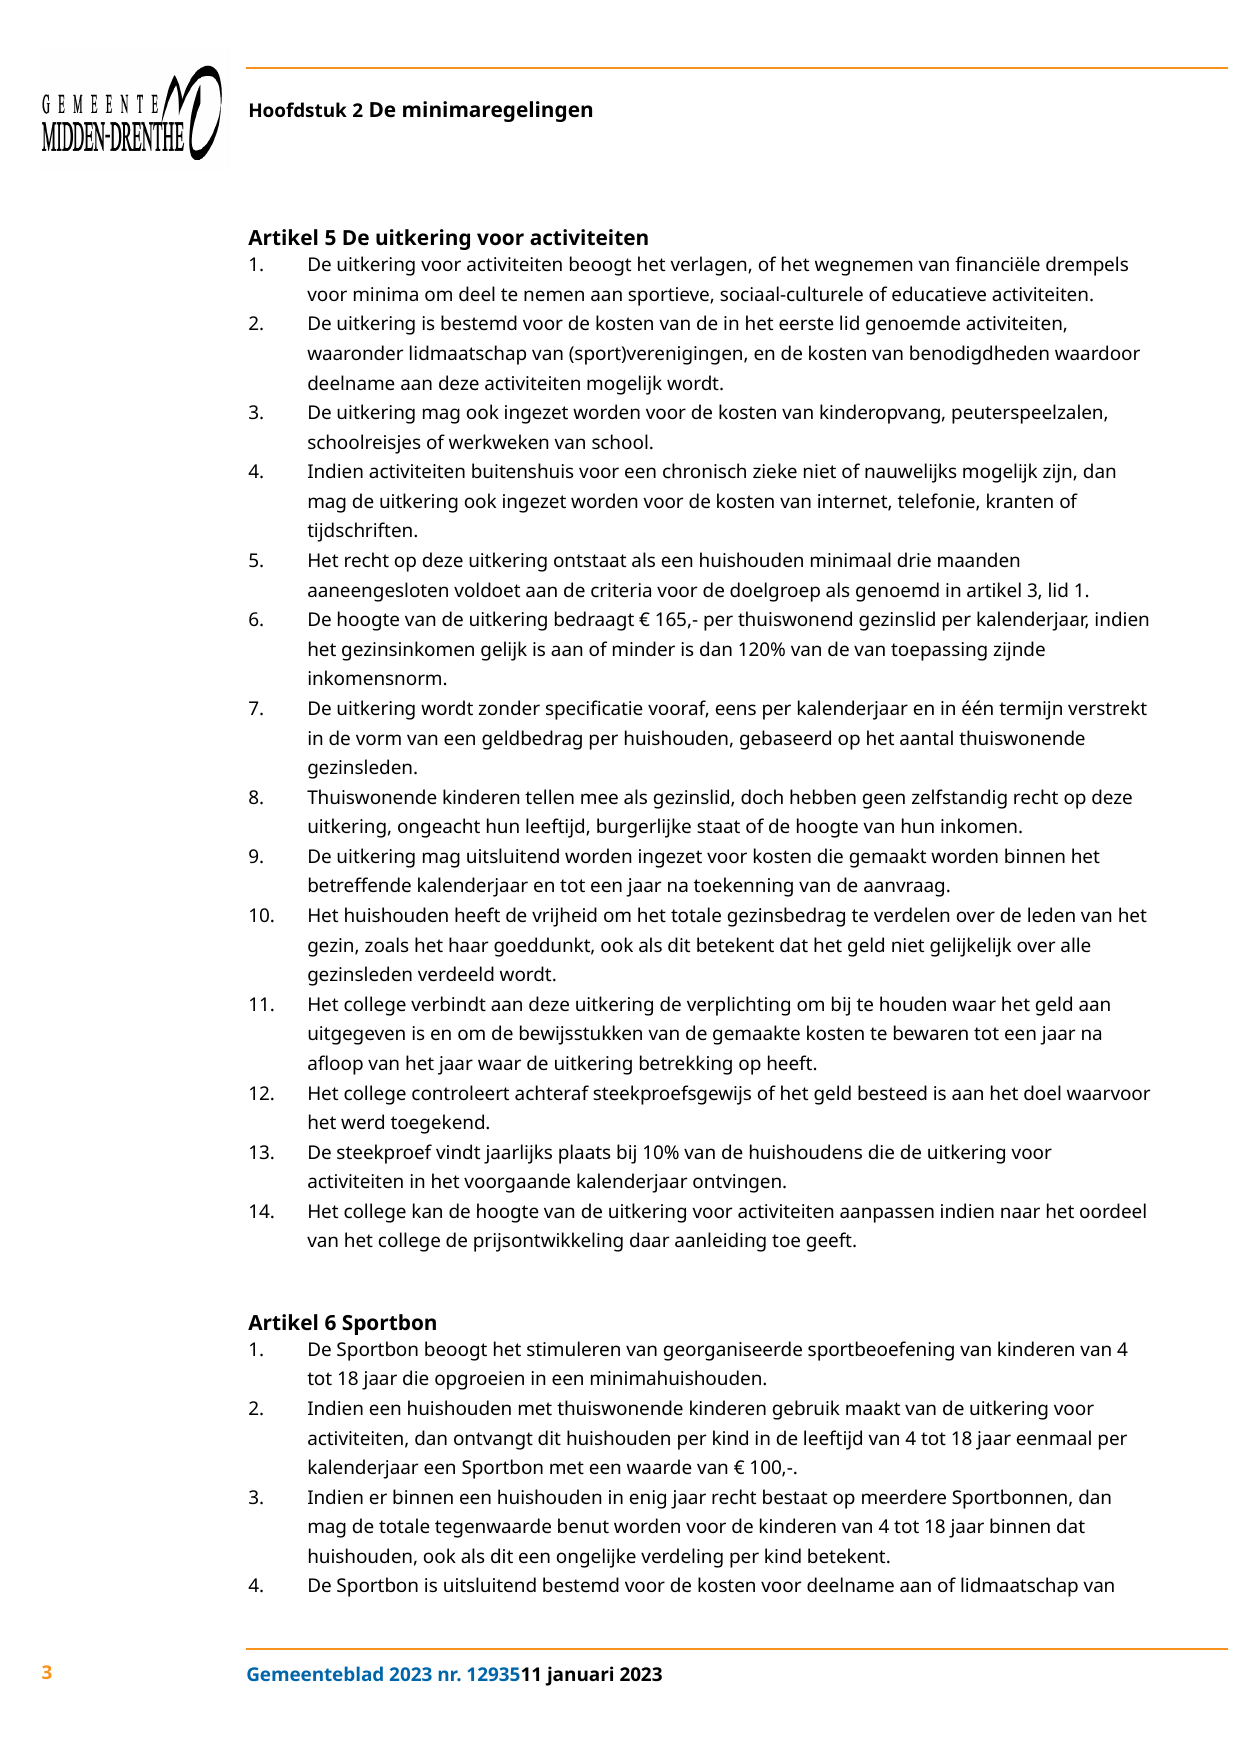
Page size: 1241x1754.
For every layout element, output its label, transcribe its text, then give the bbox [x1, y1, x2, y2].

list Indien activiteiten buitenshuis voor een chronisch zieke niet of nauwelijks mogelijk zijn, dan mag de uitkering ook ingezet worden voor de kosten van internet, telefonie, kranten of tijdschriften. [248, 458, 1152, 543]
picture [41, 47, 231, 172]
list De uitkering wordt zonder specificatie vooraf, eens per kalenderjaar en in één termijn verstrekt in de vorm van een geldbedrag per huishouden, gebaseerd op het aantal thuiswonende gezinsleden. [248, 695, 1152, 780]
list Het college controleert achteraf steekproefsgewijs of het geld besteed is aan het doel waarvoor het werd toegekend. [248, 1080, 1152, 1135]
list De hoogte van de uitkering bedraagt € 165,- per thuiswonend gezinslid per kalenderjaar, indien het gezinsinkomen gelijk is aan of minder is dan 120% van de van toepassing zijnde inkomensnorm. [248, 606, 1152, 691]
list De Sportbon beoogt het stimuleren van georganiseerde sportbeoefening van kinderen van 4 tot 18 jaar die opgroeien in een minimahuishouden. [248, 1336, 1152, 1391]
list De Sportbon is uitsluitend bestemd voor de kosten voor deelname aan of lidmaatschap van [248, 1573, 1152, 1598]
text Hoofdstuk 2 De minimaregelingen [248, 95, 1152, 123]
list De uitkering voor activiteiten beoogt het verlagen, of het wegnemen van financiële drempels voor minima om deel te nemen aan sportieve, sociaal-culturele of educatieve activiteiten. [248, 251, 1152, 307]
list Het college verbindt aan deze uitkering de verplichting om bij te houden waar het geld aan uitgegeven is en om de bewijsstukken van de gemaakte kosten te bewaren tot een jaar na afloop van het jaar waar de uitkering betrekking op heeft. [248, 991, 1152, 1076]
list Indien er binnen een huishouden in enig jaar recht bestaat op meerdere Sportbonnen, dan mag de totale tegenwaarde benut worden voor de kinderen van 4 tot 18 jaar binnen dat huishouden, ook als dit een ongelijke verdeling per kind betekent. [248, 1484, 1152, 1569]
list De uitkering mag ook ingezet worden voor de kosten van kinderopvang, peuterspeelzalen, schoolreisjes of werkweken van school. [248, 399, 1152, 454]
list Thuiswonende kinderen tellen mee als gezinslid, doch hebben geen zelfstandig recht op deze uitkering, ongeacht hun leeftijd, burgerlijke staat of de hoogte van hun inkomen. [248, 784, 1152, 839]
text Artikel 5 De uitkering voor activiteiten [248, 223, 1152, 251]
list De steekproef vindt jaarlijks plaats bij 10% van de huishoudens die de uitkering voor activiteiten in het voorgaande kalenderjaar ontvingen. [248, 1139, 1152, 1194]
text Artikel 6 Sportbon [248, 1308, 1152, 1336]
list De uitkering is bestemd voor de kosten van de in het eerste lid genoemde activiteiten, waaronder lidmaatschap van (sport)verenigingen, en de kosten van benodigdheden waardoor deelname aan deze activiteiten mogelijk wordt. [248, 311, 1152, 395]
list Het recht op deze uitkering ontstaat als een huishouden minimaal drie maanden aaneengesloten voldoet aan de criteria voor de doelgroep als genoemd in artikel 3, lid 1. [248, 547, 1152, 602]
list De uitkering mag uitsluitend worden ingezet voor kosten die gemaakt worden binnen het betreffende kalenderjaar en tot een jaar na toekenning van de aanvraag. [248, 843, 1152, 898]
list Indien een huishouden met thuiswonende kinderen gebruik maakt van de uitkering voor activiteiten, dan ontvangt dit huishouden per kind in de leeftijd van 4 tot 18 jaar eenmaal per kalenderjaar een Sportbon met een waarde van € 100,-. [248, 1395, 1152, 1480]
list Het huishouden heeft de vrijheid om het totale gezinsbedrag te verdelen over de leden van het gezin, zoals het haar goeddunkt, ook als dit betekent dat het geld niet gelijkelijk over alle gezinsleden verdeeld wordt. [248, 902, 1152, 987]
list Het college kan de hoogte van de uitkering voor activiteiten aanpassen indien naar het oordeel van het college de prijsontwikkeling daar aanleiding toe geeft. [248, 1198, 1152, 1253]
